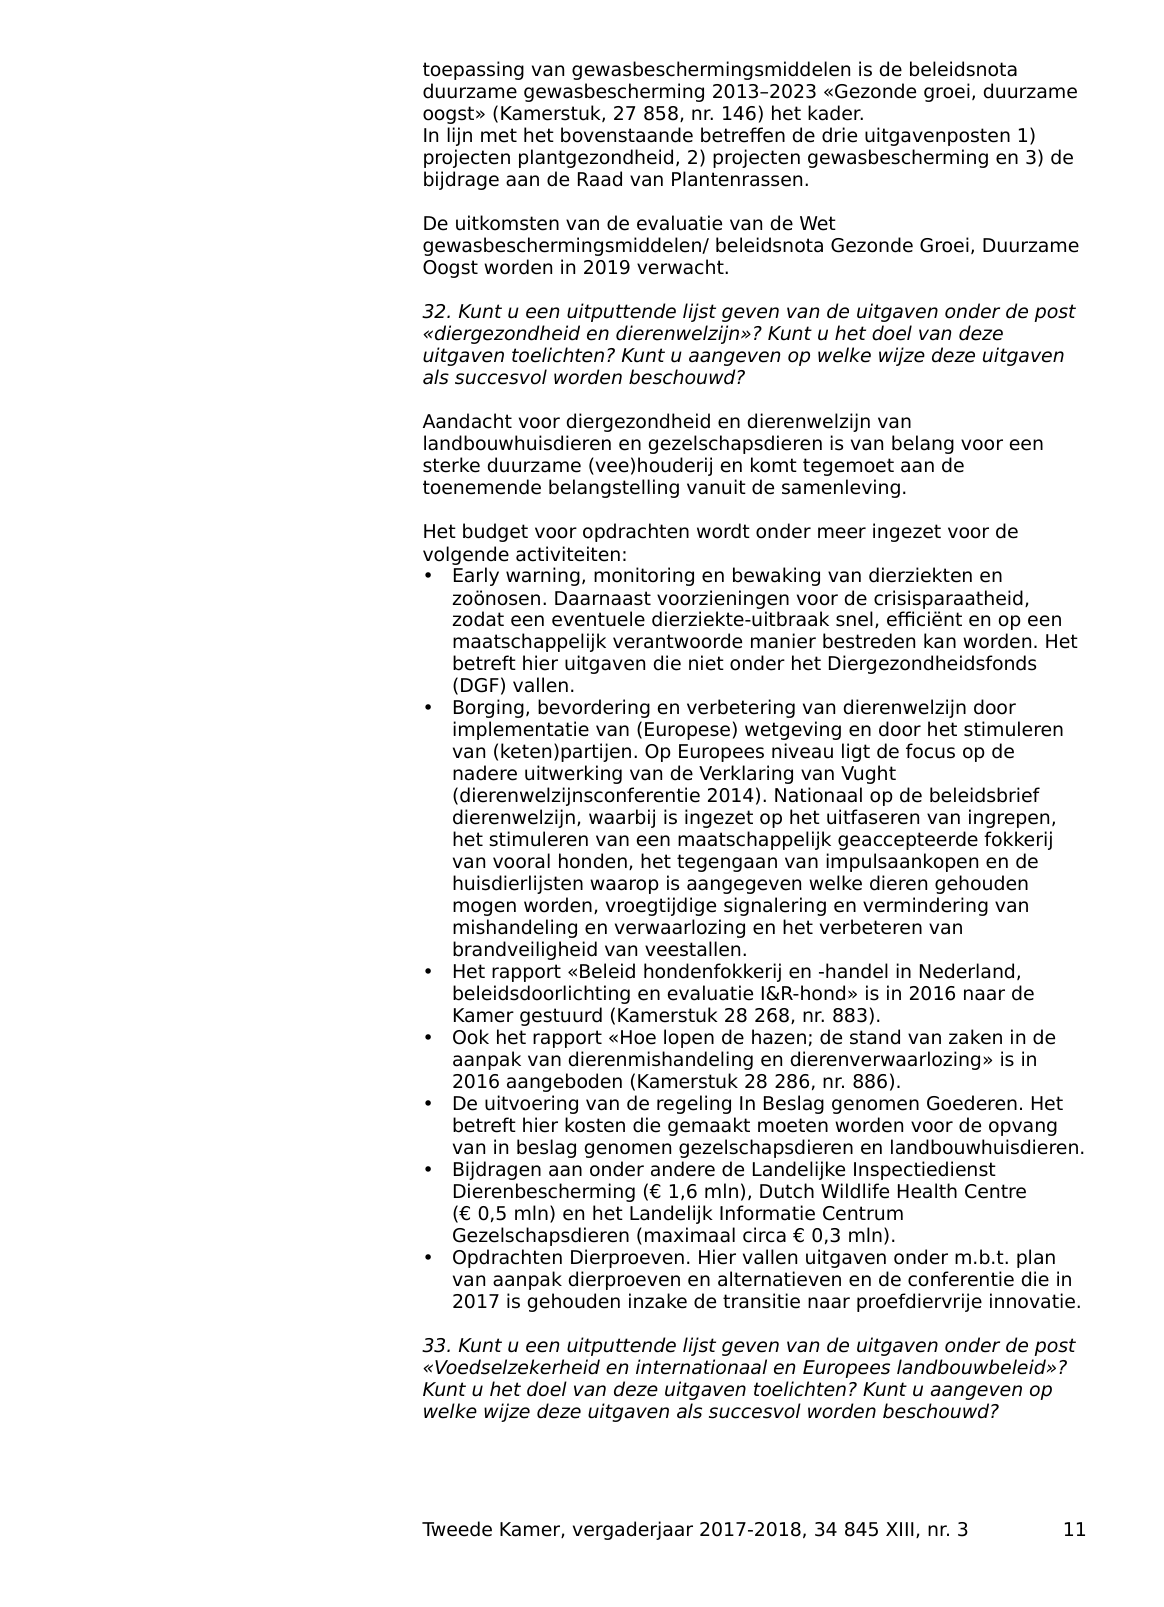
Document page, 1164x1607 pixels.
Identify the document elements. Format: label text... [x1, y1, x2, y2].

text • Ook het rapport «Hoe lopen de hazen; de stand van zaken in de aanpak van dierenmishandeling en dierenverwaarlozing» is in 2016 aangeboden (Kamerstuk 28 286, nr. 886). [422, 1027, 1087, 1093]
text In lijn met het bovenstaande betreffen de drie uitgavenposten 1) projecten plantgezondheid, 2) projecten gewasbescherming en 3) de bijdrage aan de Raad van Plantenrassen. [422, 125, 1087, 191]
text • Early warning, monitoring en bewaking van dierziekten en zoönosen. Daarnaast voorzieningen voor de crisisparaatheid, zodat een eventuele dierziekte-uitbraak snel, efficiënt en op een maatschappelijk verantwoorde manier bestreden kan worden. Het betreft hier uitgaven die niet onder het Diergezondheidsfonds (DGF) vallen. [422, 565, 1087, 697]
text • Het rapport «Beleid hondenfokkerij en -handel in Nederland, beleidsdoorlichting en evaluatie I&R-hond» is in 2016 naar de Kamer gestuurd (Kamerstuk 28 268, nr. 883). [422, 961, 1087, 1027]
text Aandacht voor diergezondheid en dierenwelzijn van landbouwhuisdieren en gezelschapsdieren is van belang voor een sterke duurzame (vee)houderij en komt tegemoet aan de toenemende belangstelling vanuit de samenleving. [422, 411, 1087, 499]
text • Borging, bevordering en verbetering van dierenwelzijn door implementatie van (Europese) wetgeving en door het stimuleren van (keten)partijen. Op Europees niveau ligt de focus op de nadere uitwerking van de Verklaring van Vught (dierenwelzijnsconferentie 2014). Nationaal op de beleidsbrief dierenwelzijn, waarbij is ingezet op het uitfaseren van ingrepen, het stimuleren van een maatschappelijk geaccepteerde fokkerij van vooral honden, het tegengaan van impulsaankopen en de huisdierlijsten waarop is aangegeven welke dieren gehouden mogen worden, vroegtijdige signalering en vermindering van mishandeling en verwaarlozing en het verbeteren van brandveiligheid van veestallen. [422, 697, 1087, 961]
text 32. Kunt u een uitputtende lijst geven van de uitgaven onder de post «diergezondheid en dierenwelzijn»? Kunt u het doel van deze uitgaven toelichten? Kunt u aangeven op welke wijze deze uitgaven als succesvol worden beschouwd? [422, 301, 1087, 389]
text 33. Kunt u een uitputtende lijst geven van de uitgaven onder de post «Voedselzekerheid en internationaal en Europees landbouwbeleid»? Kunt u het doel van deze uitgaven toelichten? Kunt u aangeven op welke wijze deze uitgaven als succesvol worden beschouwd? [422, 1335, 1087, 1423]
text toepassing van gewasbeschermingsmiddelen is de beleidsnota duurzame gewasbescherming 2013–2023 «Gezonde groei, duurzame oogst» (Kamerstuk, 27 858, nr. 146) het kader. [422, 59, 1087, 125]
text De uitkomsten van de evaluatie van de Wet gewasbeschermingsmiddelen/ beleidsnota Gezonde Groei, Duurzame Oogst worden in 2019 verwacht. [422, 213, 1087, 279]
text Het budget voor opdrachten wordt onder meer ingezet voor de volgende activiteiten: [422, 521, 1087, 565]
text • Opdrachten Dierproeven. Hier vallen uitgaven onder m.b.t. plan van aanpak dierproeven en alternatieven en de conferentie die in 2017 is gehouden inzake de transitie naar proefdiervrije innovatie. [422, 1247, 1087, 1313]
text • Bijdragen aan onder andere de Landelijke Inspectiedienst Dierenbescherming (€ 1,6 mln), Dutch Wildlife Health Centre (€ 0,5 mln) en het Landelijk Informatie Centrum Gezelschapsdieren (maximaal circa € 0,3 mln). [422, 1159, 1087, 1247]
text • De uitvoering van de regeling In Beslag genomen Goederen. Het betreft hier kosten die gemaakt moeten worden voor de opvang van in beslag genomen gezelschapsdieren en landbouwhuisdieren. [422, 1093, 1087, 1159]
